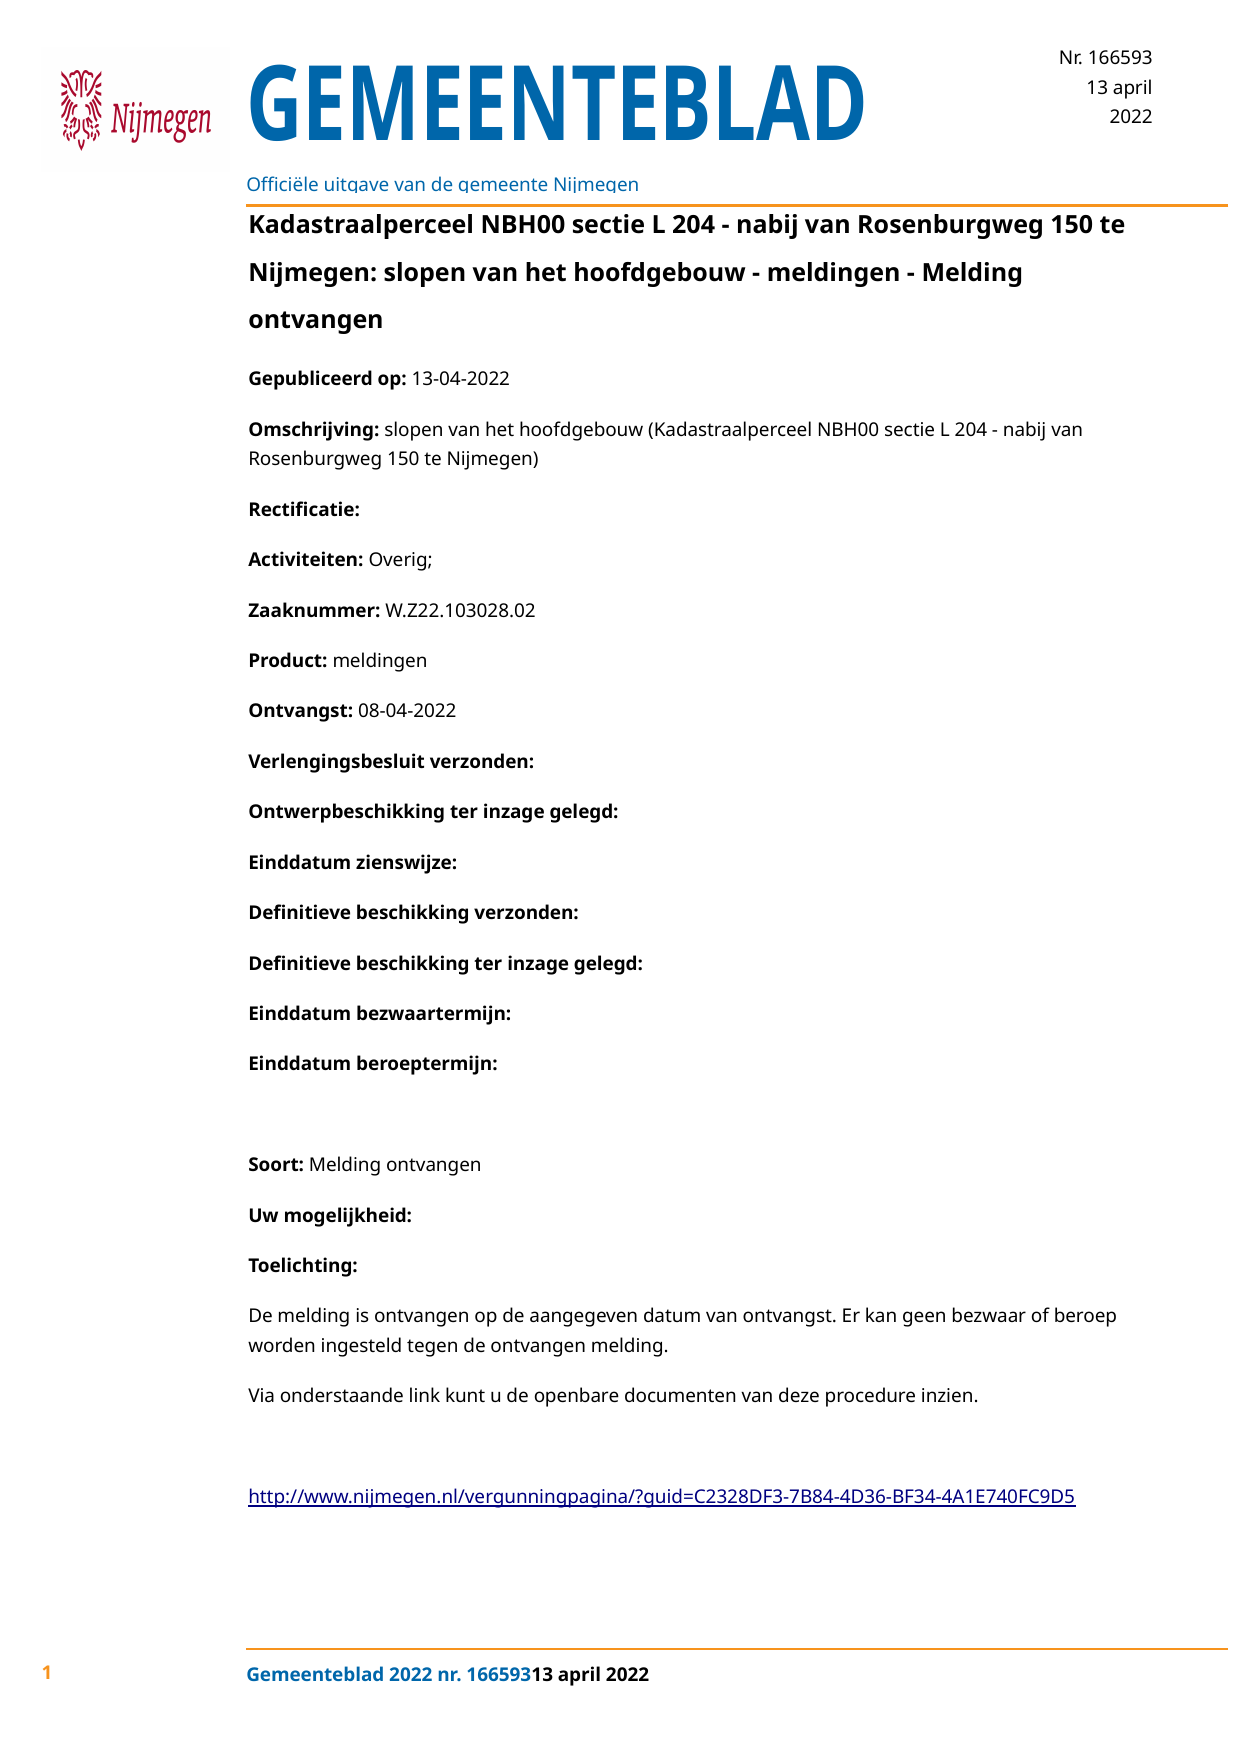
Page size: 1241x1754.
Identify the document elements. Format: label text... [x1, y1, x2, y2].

text Einddatum zienswijze: [248, 849, 1152, 874]
text Rectificatie: [248, 496, 1152, 522]
text http://www.nijmegen.nl/vergunningpagina/?guid=C2328DF3-7B84-4D36-BF34-4A1E740FC9D5 [248, 1483, 1152, 1509]
text Einddatum beroeptermijn: [248, 1051, 1152, 1076]
text Activiteiten: Overig; [248, 546, 1152, 572]
text Via onderstaande link kunt u de openbare documenten van deze procedure inzien. [248, 1383, 1152, 1408]
text Einddatum bezwaartermijn: [248, 1000, 1152, 1026]
text Kadastraalperceel NBH00 sectie L 204 - nabij van Rosenburgweg 150 te Nijmegen: slopen van het hoofdgebouw - meldingen - Melding ontvangen [248, 207, 1152, 336]
text Toelichting: [248, 1252, 1152, 1278]
text Omschrijving: slopen van het hoofdgebouw (Kadastraalperceel NBH00 sectie L 204 - nabij van Rosenburgweg 150 te Nijmegen) [248, 416, 1152, 471]
text Ontvangst: 08-04-2022 [248, 698, 1152, 723]
text Definitieve beschikking ter inzage gelegd: [248, 950, 1152, 975]
text De melding is ontvangen op de aangegeven datum van ontvangst. Er kan geen bezwaar of beroep worden ingesteld tegen de ontvangen melding. [248, 1303, 1152, 1358]
text Uw mogelijkheid: [248, 1202, 1152, 1227]
text Verlengingsbesluit verzonden: [248, 748, 1152, 774]
text Soort: Melding ontvangen [248, 1151, 1152, 1177]
text Ontwerpbeschikking ter inzage gelegd: [248, 798, 1152, 824]
picture [41, 47, 231, 172]
text Gepubliceerd op: 13-04-2022 [248, 366, 1152, 391]
text Product: meldingen [248, 647, 1152, 673]
text Definitieve beschikking verzonden: [248, 899, 1152, 925]
text Zaaknummer: W.Z22.103028.02 [248, 597, 1152, 622]
